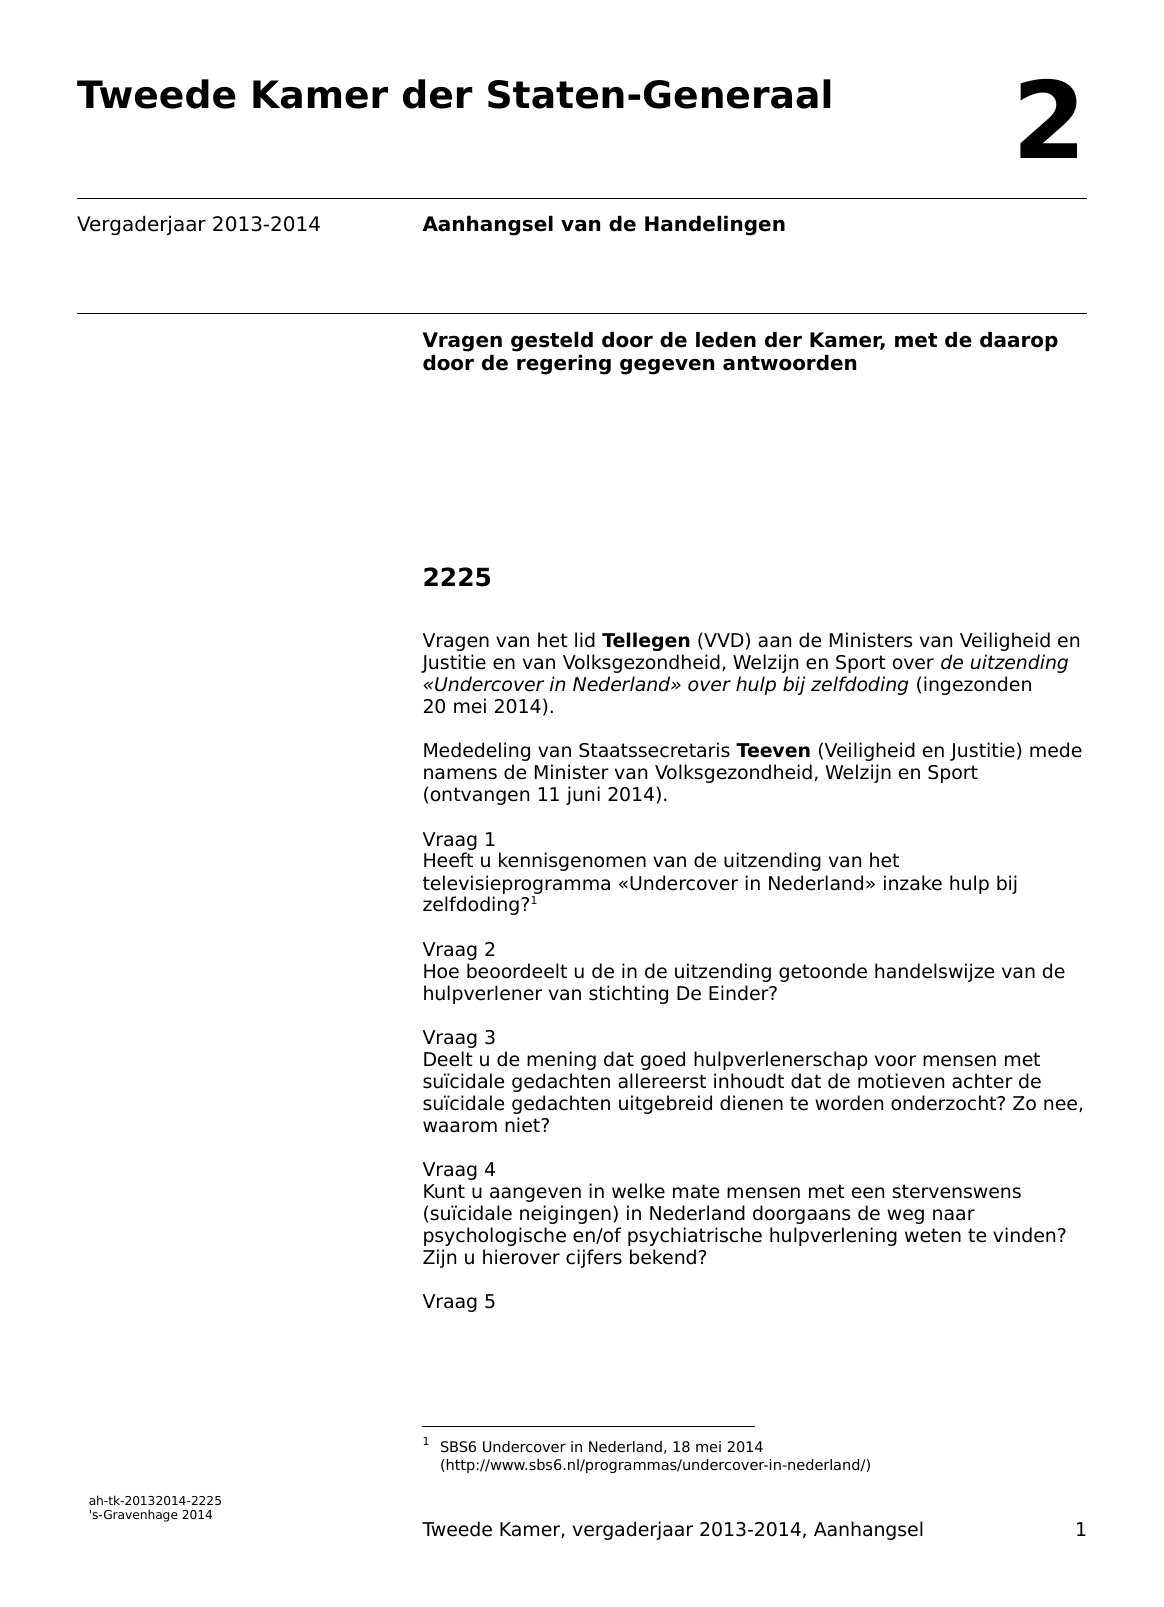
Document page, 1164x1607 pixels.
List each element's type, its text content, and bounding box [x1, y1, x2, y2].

text Vraag 3 [422, 1027, 1087, 1049]
text Kunt u aangeven in welke mate mensen met een stervenswens (suïcidale neigingen) in Nederland doorgaans de weg naar psychologische en/of psychiatrische hulpverlening weten te vinden? Zijn u hierover cijfers bekend? [422, 1181, 1087, 1269]
text ah-tk-20132014-2225 [88, 1494, 323, 1508]
text Heeft u kennisgenomen van de uitzending van het televisieprogramma «Undercover in Nederland» inzake hulp bij zelfdoding? [422, 850, 1087, 916]
table_cell Vragen gesteld door de leden der Kamer, met de daarop door de regering gegeven antwoorden [422, 314, 1087, 375]
text SBS6 Undercover in Nederland, 18 mei 2014 (http://www.sbs6.nl/programmas/undercover-in-nederland/) [422, 1435, 1087, 1474]
text Vraag 1 [422, 828, 1087, 850]
text Vraag 2 [422, 938, 1087, 961]
text 2225 [422, 563, 1087, 592]
text Hoe beoordeelt u de in de uitzending getoonde handelswijze van de hulpverlener van stichting De Einder? [422, 961, 1087, 1004]
table_cell Aanhangsel van de Handelingen [422, 199, 1087, 313]
text Deelt u de mening dat goed hulpverlenerschap voor mensen met suïcidale gedachten allereerst inhoudt dat de motieven achter de suïcidale gedachten uitgebreid dienen te worden onderzocht? Zo nee, waarom niet? [422, 1049, 1087, 1137]
text 's-Gravenhage 2014 [88, 1508, 323, 1522]
text Vraag 5 [422, 1291, 1087, 1313]
table_cell [77, 314, 422, 375]
table_cell Vergaderjaar 2013-2014 [77, 199, 422, 313]
text Vraag 4 [422, 1159, 1087, 1181]
table_header Tweede Kamer der Staten-Generaal [77, 59, 886, 198]
text Vragen van het lid Tellegen (VVD) aan de Ministers van Veiligheid en Justitie en van Volksgezondheid, Welzijn en Sport over de uitzending «Undercover in Nederland» over hulp bij zelfdoding (ingezonden 20 mei 2014). [422, 630, 1087, 718]
table_header 2 [886, 59, 1087, 198]
text Mededeling van Staatssecretaris Teeven (Veiligheid en Justitie) mede namens de Minister van Volksgezondheid, Welzijn en Sport (ontvangen 11 juni 2014). [422, 740, 1087, 806]
